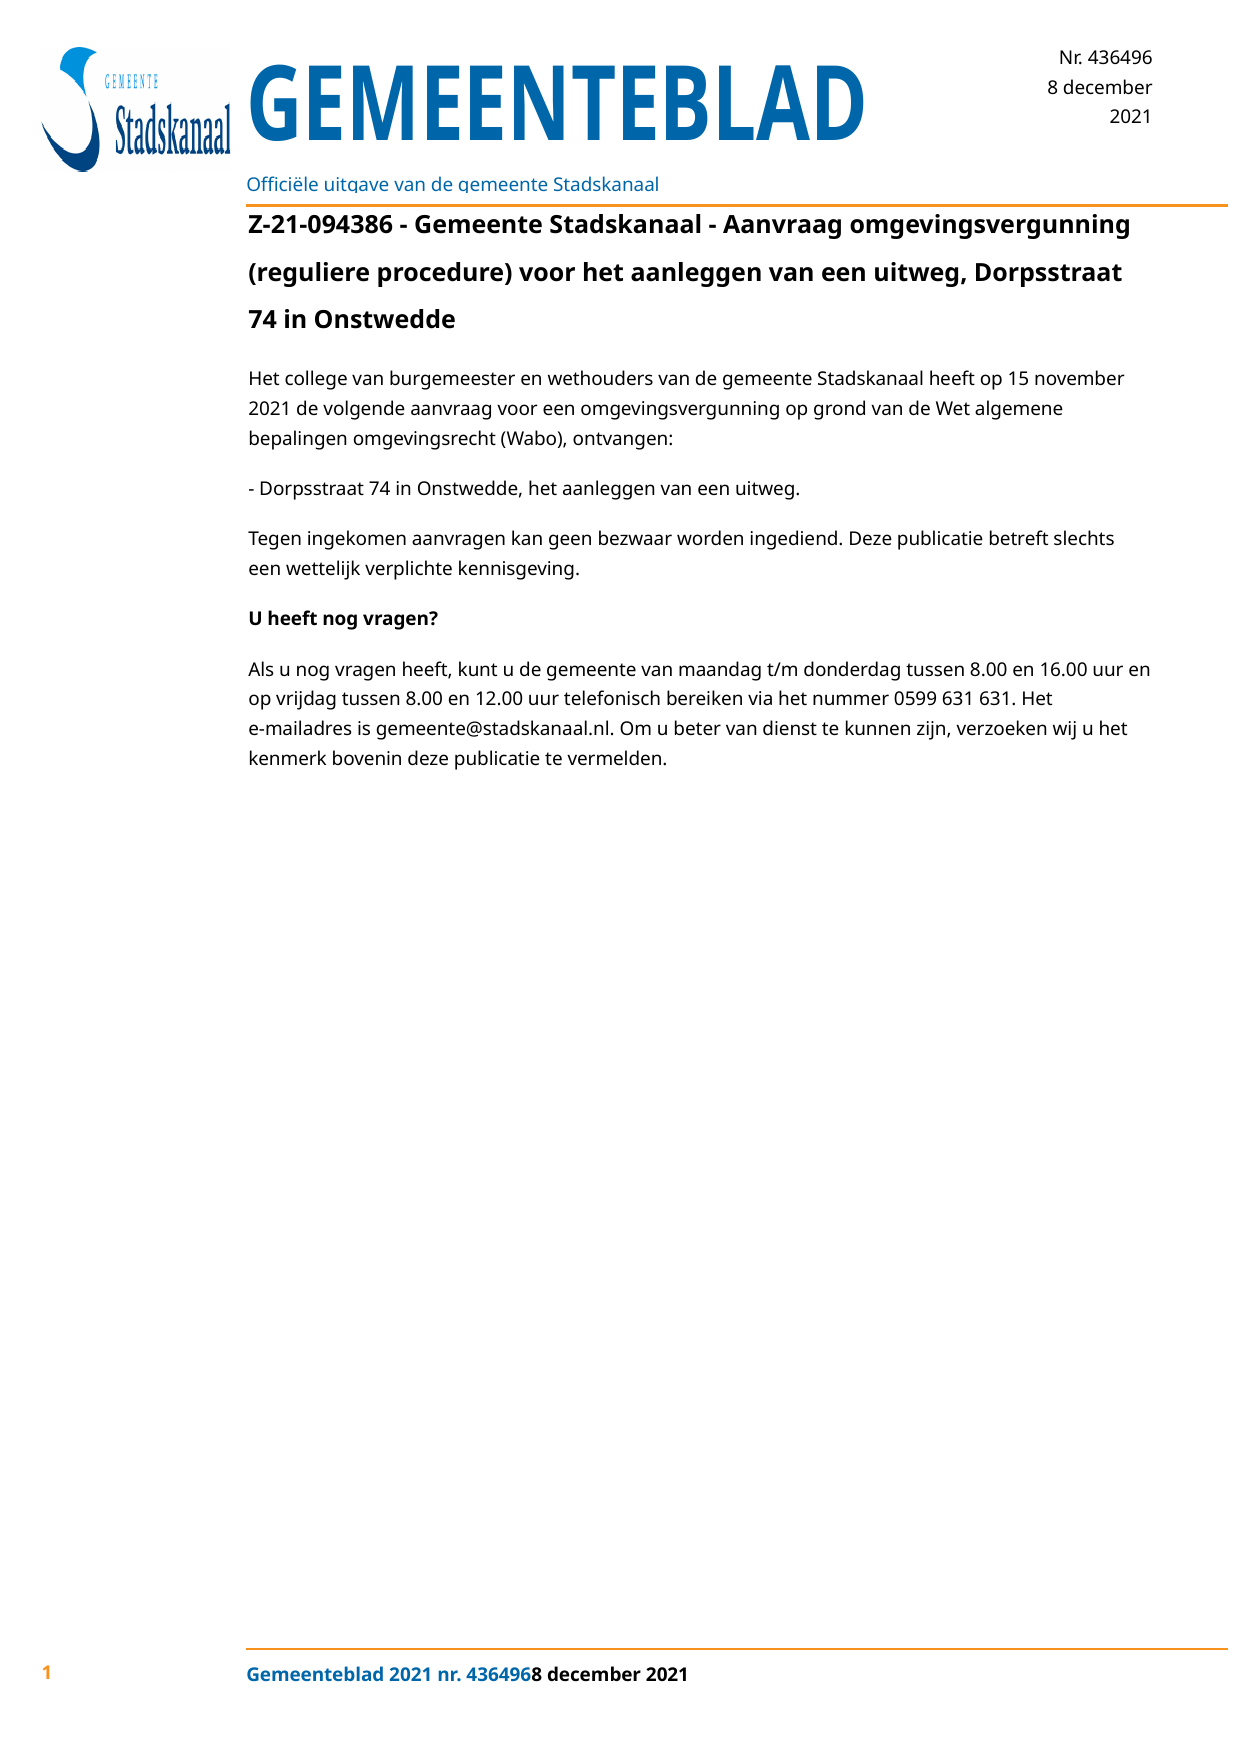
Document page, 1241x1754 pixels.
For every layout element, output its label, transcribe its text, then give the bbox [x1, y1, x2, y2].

text Tegen ingekomen aanvragen kan geen bezwaar worden ingediend. Deze publicatie betreft slechts een wettelijk verplichte kennisgeving. [248, 526, 1152, 581]
text Het college van burgemeester en wethouders van de gemeente Stadskanaal heeft op 15 november 2021 de volgende aanvraag voor een omgevingsvergunning op grond van de Wet algemene bepalingen omgevingsrecht (Wabo), ontvangen: [248, 366, 1152, 450]
picture [41, 47, 231, 172]
text U heeft nog vragen? [248, 606, 1152, 631]
text - Dorpsstraat 74 in Onstwedde, het aanleggen van een uitweg. [248, 475, 1152, 501]
text Als u nog vragen heeft, kunt u de gemeente van maandag t/m donderdag tussen 8.00 en 16.00 uur en op vrijdag tussen 8.00 en 12.00 uur telefonisch bereiken via het nummer 0599 631 631. Het e‑mailadres is gemeente@stadskanaal.nl. Om u beter van dienst te kunnen zijn, verzoeken wij u het kenmerk bovenin deze publicatie te vermelden. [248, 656, 1152, 770]
text Z-21-094386 - Gemeente Stadskanaal - Aanvraag omgevingsvergunning (reguliere procedure) voor het aanleggen van een uitweg, Dorpsstraat 74 in Onstwedde [248, 207, 1152, 336]
